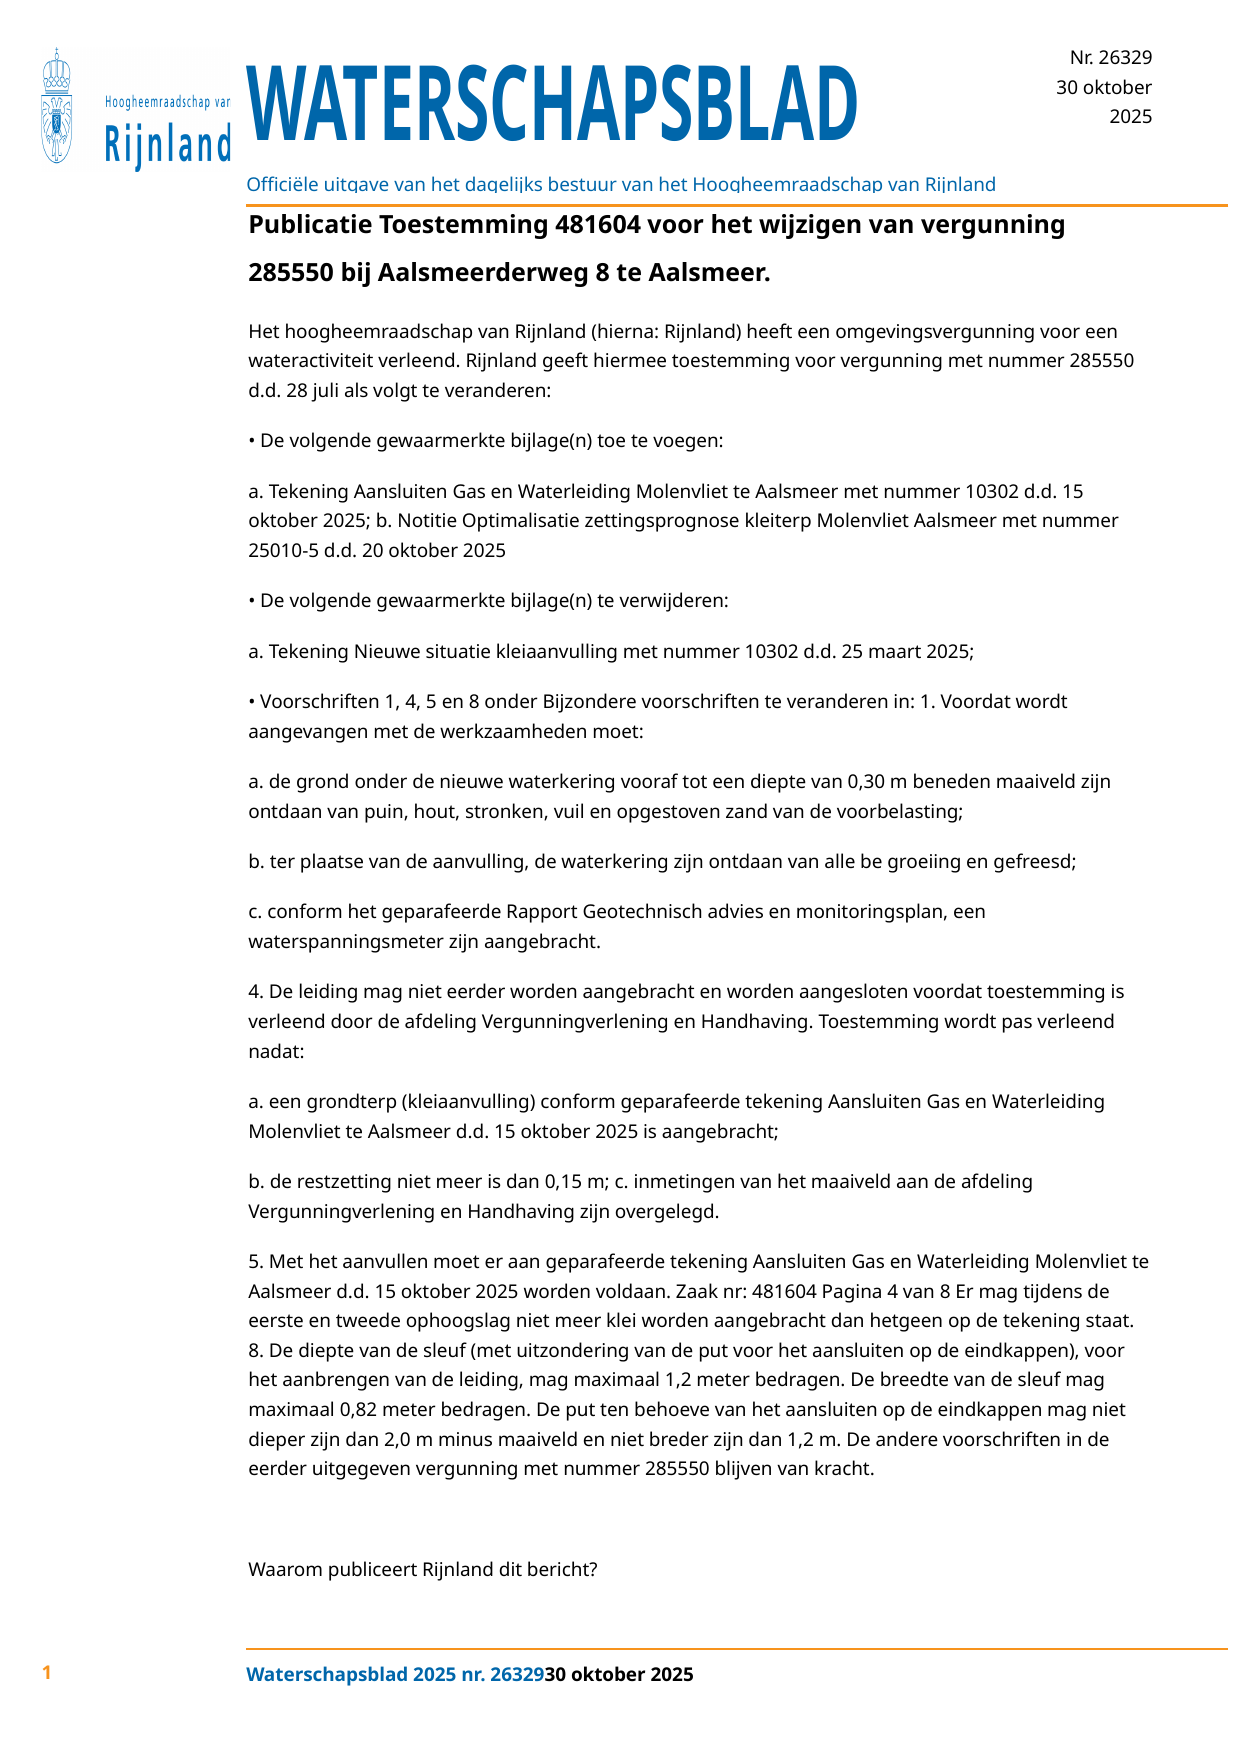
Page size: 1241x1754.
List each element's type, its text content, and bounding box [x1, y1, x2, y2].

text Publicatie Toestemming 481604 voor het wijzigen van vergunning 285550 bij Aalsmeerderweg 8 te Aalsmeer. [248, 207, 1152, 288]
text Waarom publiceert Rijnland dit bericht? [248, 1556, 1152, 1582]
text a. een grondterp (kleiaanvulling) conform geparafeerde tekening Aansluiten Gas en Waterleiding Molenvliet te Aalsmeer d.d. 15 oktober 2025 is aangebracht; [248, 1088, 1152, 1144]
text b. ter plaatse van de aanvulling, de waterkering zijn ontdaan van alle be groeiing en gefreesd; [248, 848, 1152, 874]
text • De volgende gewaarmerkte bijlage(n) te verwijderen: [248, 587, 1152, 613]
text a. Tekening Nieuwe situatie kleiaanvulling met nummer 10302 d.d. 25 maart 2025; [248, 638, 1152, 664]
text a. de grond onder de nieuwe waterkering vooraf tot een diepte van 0,30 m beneden maaiveld zijn ontdaan van puin, hout, stronken, vuil en opgestoven zand van de voorbelasting; [248, 768, 1152, 824]
text Het hoogheemraadschap van Rijnland (hierna: Rijnland) heeft een omgevingsvergunning voor een wateractiviteit verleend. Rijnland geeft hiermee toestemming voor vergunning met nummer 285550 d.d. 28 juli als volgt te veranderen: [248, 318, 1152, 403]
picture [41, 47, 231, 172]
text 5. Met het aanvullen moet er aan geparafeerde tekening Aansluiten Gas en Waterleiding Molenvliet te Aalsmeer d.d. 15 oktober 2025 worden voldaan. Zaak nr: 481604 Pagina 4 van 8 Er mag tijdens de eerste en tweede ophoogslag niet meer klei worden aangebracht dan hetgeen op de tekening staat. 8. De diepte van de sleuf (met uitzondering van de put voor het aansluiten op de eindkappen), voor het aanbrengen van de leiding, mag maximaal 1,2 meter bedragen. De breedte van de sleuf mag maximaal 0,82 meter bedragen. De put ten behoeve van het aansluiten op de eindkappen mag niet dieper zijn dan 2,0 m minus maaiveld en niet breder zijn dan 1,2 m. De andere voorschriften in de eerder uitgegeven vergunning met nummer 285550 blijven van kracht. [248, 1248, 1152, 1481]
text b. de restzetting niet meer is dan 0,15 m; c. inmetingen van het maaiveld aan de afdeling Vergunningverlening en Handhaving zijn overgelegd. [248, 1168, 1152, 1224]
text • De volgende gewaarmerkte bijlage(n) toe te voegen: [248, 427, 1152, 453]
text c. conform het geparafeerde Rapport Geotechnisch advies en monitoringsplan, een waterspanningsmeter zijn aangebracht. [248, 899, 1152, 954]
text a. Tekening Aansluiten Gas en Waterleiding Molenvliet te Aalsmeer met nummer 10302 d.d. 15 oktober 2025; b. Notitie Optimalisatie zettingsprognose kleiterp Molenvliet Aalsmeer met nummer 25010-5 d.d. 20 oktober 2025 [248, 478, 1152, 563]
text • Voorschriften 1, 4, 5 en 8 onder Bijzondere voorschriften te veranderen in: 1. Voordat wordt aangevangen met de werkzaamheden moet: [248, 688, 1152, 744]
text 4. De leiding mag niet eerder worden aangebracht en worden aangesloten voordat toestemming is verleend door de afdeling Vergunningverlening en Handhaving. Toestemming wordt pas verleend nadat: [248, 979, 1152, 1064]
